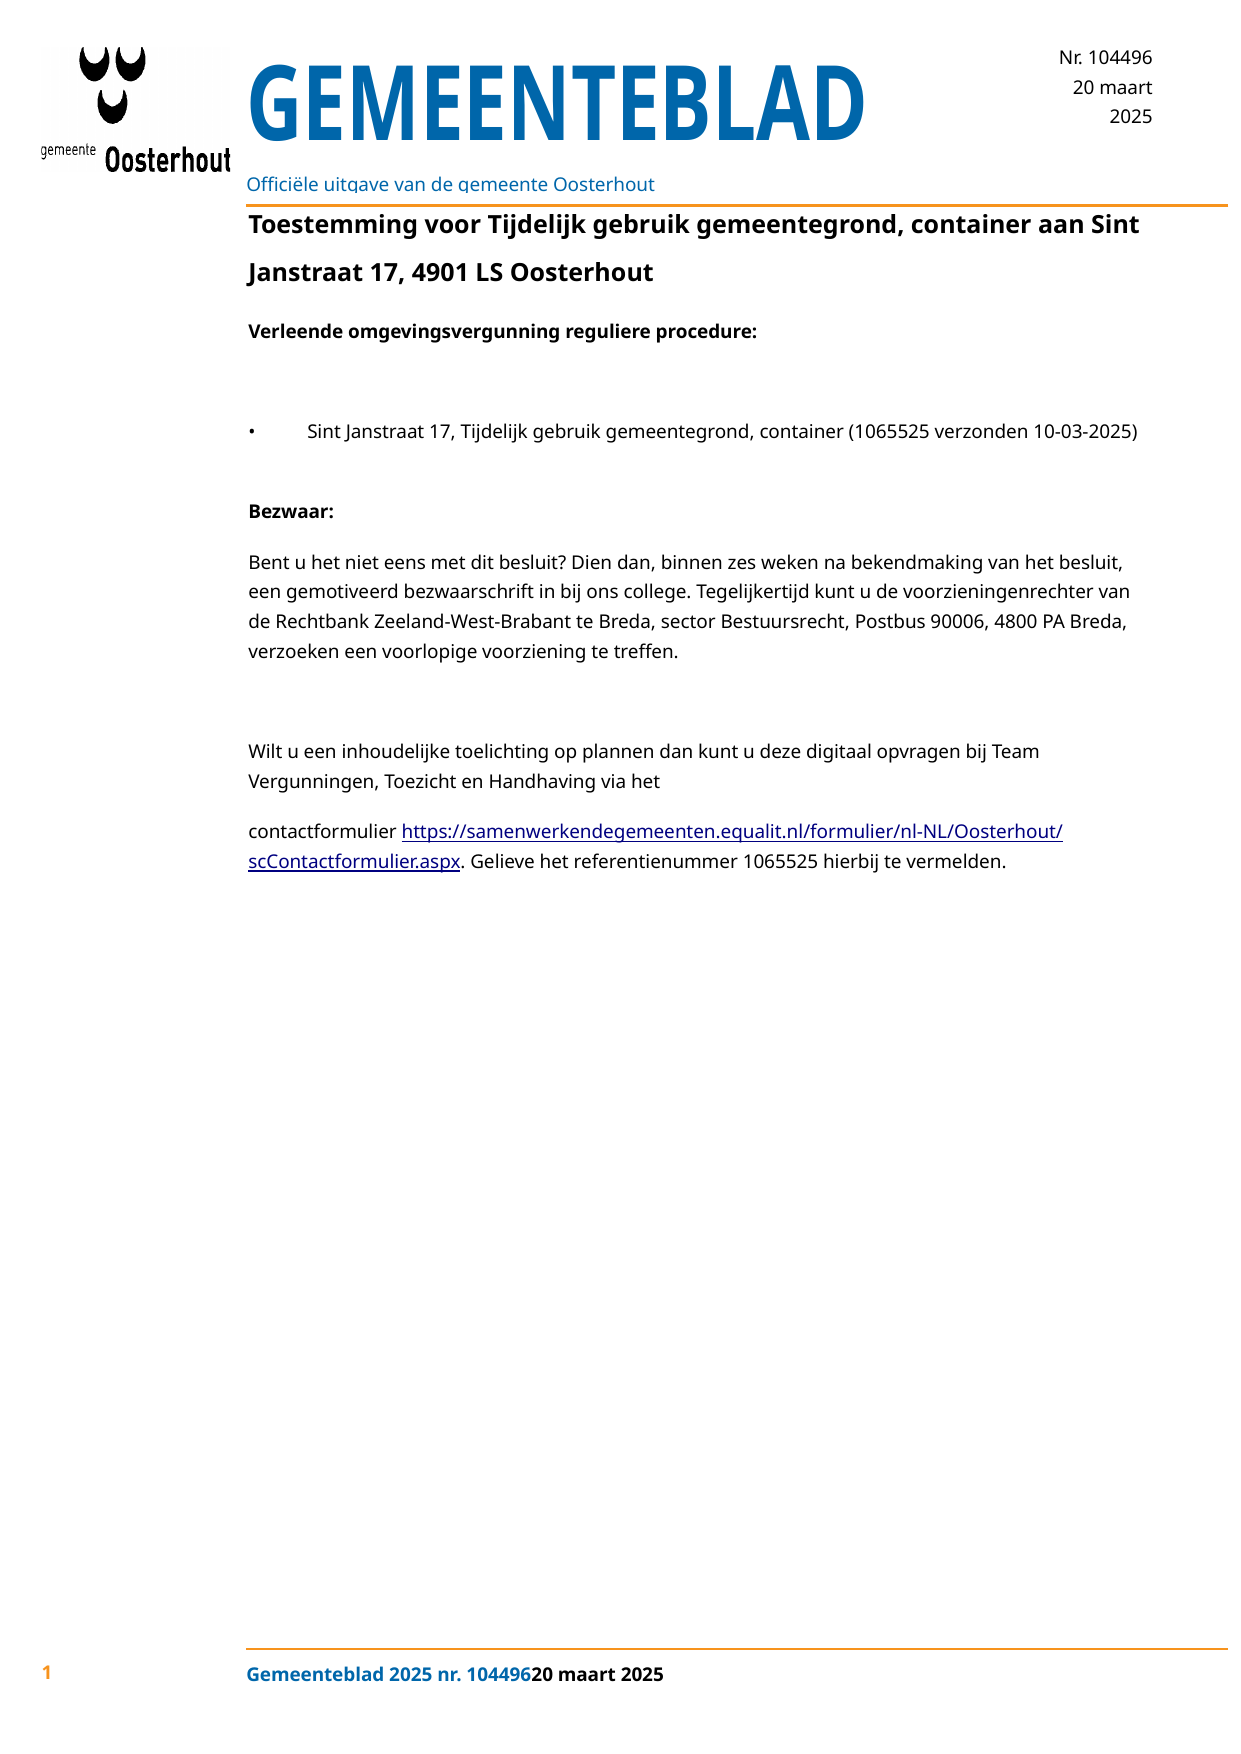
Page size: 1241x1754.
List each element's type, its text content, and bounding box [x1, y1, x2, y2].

text Verleende omgevingsvergunning reguliere procedure: [248, 318, 1152, 344]
text contactformulier https://samenwerkendegemeenten.equalit.nl/formulier/nl-NL/Oosterhout/scContactformulier.aspx. Gelieve het referentienummer 1065525 hierbij te vermelden. [248, 819, 1152, 874]
picture [41, 47, 231, 172]
text Bezwaar: [248, 499, 1152, 524]
text Toestemming voor Tijdelijk gebruik gemeentegrond, container aan Sint Janstraat 17, 4901 LS Oosterhout [248, 207, 1152, 288]
text Bent u het niet eens met dit besluit? Dien dan, binnen zes weken na bekendmaking van het besluit, een gemotiveerd bezwaarschrift in bij ons college. Tegelijkertijd kunt u de voorzieningenrechter van de Rechtbank Zeeland-West-Brabant te Breda, sector Bestuursrecht, Postbus 90006, 4800 PA Breda, verzoeken een voorlopige voorziening te treffen. [248, 549, 1152, 664]
list Sint Janstraat 17, Tijdelijk gebruik gemeentegrond, container (1065525 verzonden 10-03-2025) [248, 419, 1152, 444]
text Wilt u een inhoudelijke toelichting op plannen dan kunt u deze digitaal opvragen bij Team Vergunningen, Toezicht en Handhaving via het [248, 739, 1152, 794]
